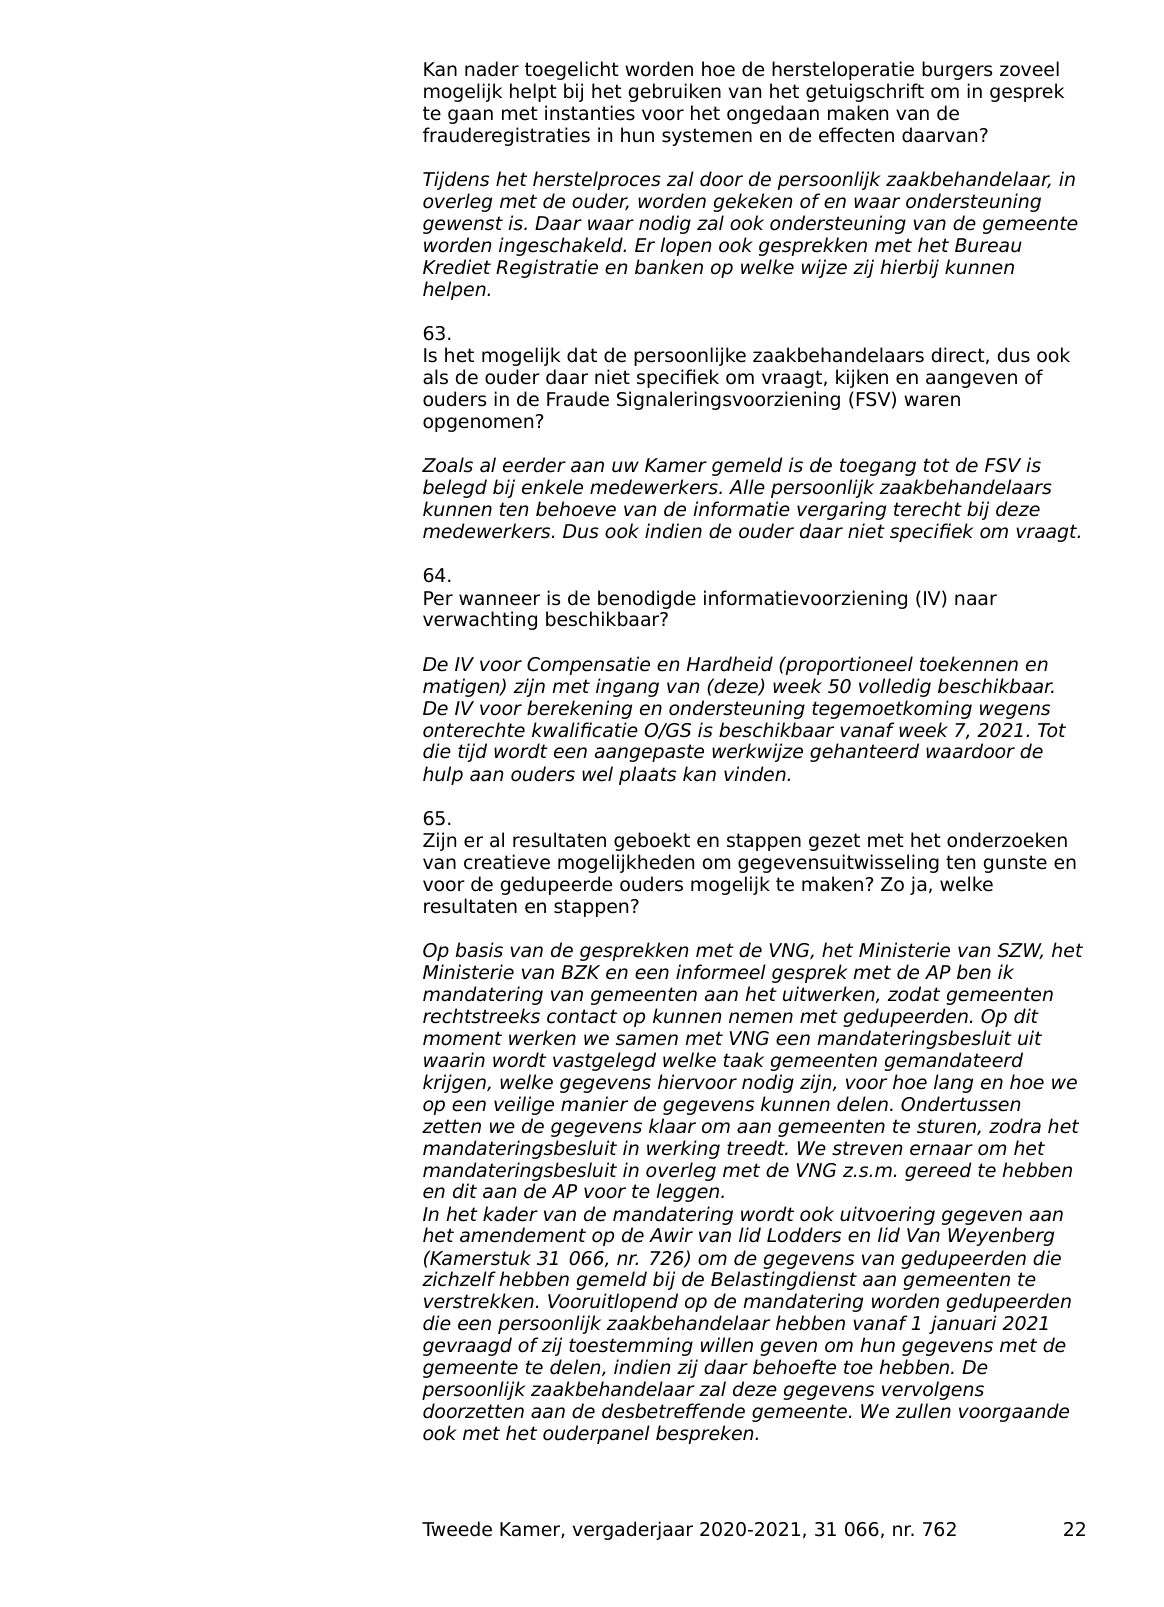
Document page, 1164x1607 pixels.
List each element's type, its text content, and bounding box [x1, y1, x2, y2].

text De IV voor Compensatie en Hardheid (proportioneel toekennen en matigen) zijn met ingang van (deze) week 50 volledig beschikbaar. De IV voor berekening en ondersteuning tegemoetkoming wegens onterechte kwalificatie O/GS is beschikbaar vanaf week 7, 2021. Tot die tijd wordt een aangepaste werkwijze gehanteerd waardoor de hulp aan ouders wel plaats kan vinden. [422, 653, 1087, 785]
text Is het mogelijk dat de persoonlijke zaakbehandelaars direct, dus ook als de ouder daar niet specifiek om vraagt, kijken en aangeven of ouders in de Fraude Signaleringsvoorziening (FSV) waren opgenomen? [422, 345, 1087, 433]
text Tijdens het herstelproces zal door de persoonlijk zaakbehandelaar, in overleg met de ouder, worden gekeken of en waar ondersteuning gewenst is. Daar waar nodig zal ook ondersteuning van de gemeente worden ingeschakeld. Er lopen ook gesprekken met het Bureau Krediet Registratie en banken op welke wijze zij hierbij kunnen helpen. [422, 169, 1087, 301]
text Kan nader toegelicht worden hoe de hersteloperatie burgers zoveel mogelijk helpt bij het gebruiken van het getuigschrift om in gesprek te gaan met instanties voor het ongedaan maken van de frauderegistraties in hun systemen en de effecten daarvan? [422, 59, 1087, 147]
text In het kader van de mandatering wordt ook uitvoering gegeven aan het amendement op de Awir van lid Lodders en lid Van Weyenberg (Kamerstuk 31 066, nr. 726) om de gegevens van gedupeerden die zichzelf hebben gemeld bij de Belastingdienst aan gemeenten te verstrekken. Vooruitlopend op de mandatering worden gedupeerden die een persoonlijk zaakbehandelaar hebben vanaf 1 januari 2021 gevraagd of zij toestemming willen geven om hun gegevens met de gemeente te delen, indien zij daar behoefte toe hebben. De persoonlijk zaakbehandelaar zal deze gegevens vervolgens doorzetten aan de desbetreffende gemeente. We zullen voorgaande ook met het ouderpanel bespreken. [422, 1203, 1087, 1445]
text Op basis van de gesprekken met de VNG, het Ministerie van SZW, het Ministerie van BZK en een informeel gesprek met de AP ben ik mandatering van gemeenten aan het uitwerken, zodat gemeenten rechtstreeks contact op kunnen nemen met gedupeerden. Op dit moment werken we samen met VNG een mandateringsbesluit uit waarin wordt vastgelegd welke taak gemeenten gemandateerd krijgen, welke gegevens hiervoor nodig zijn, voor hoe lang en hoe we op een veilige manier de gegevens kunnen delen. Ondertussen zetten we de gegevens klaar om aan gemeenten te sturen, zodra het mandateringsbesluit in werking treedt. We streven ernaar om het mandateringsbesluit in overleg met de VNG z.s.m. gereed te hebben en dit aan de AP voor te leggen. [422, 940, 1087, 1203]
text Per wanneer is de benodigde informatievoorziening (IV) naar verwachting beschikbaar? [422, 587, 1087, 631]
text 63. [422, 323, 1087, 345]
text 64. [422, 565, 1087, 587]
text 65. [422, 808, 1087, 829]
text Zijn er al resultaten geboekt en stappen gezet met het onderzoeken van creatieve mogelijkheden om gegevensuitwisseling ten gunste en voor de gedupeerde ouders mogelijk te maken? Zo ja, welke resultaten en stappen? [422, 829, 1087, 917]
text Zoals al eerder aan uw Kamer gemeld is de toegang tot de FSV is belegd bij enkele medewerkers. Alle persoonlijk zaakbehandelaars kunnen ten behoeve van de informatie vergaring terecht bij deze medewerkers. Dus ook indien de ouder daar niet specifiek om vraagt. [422, 455, 1087, 543]
